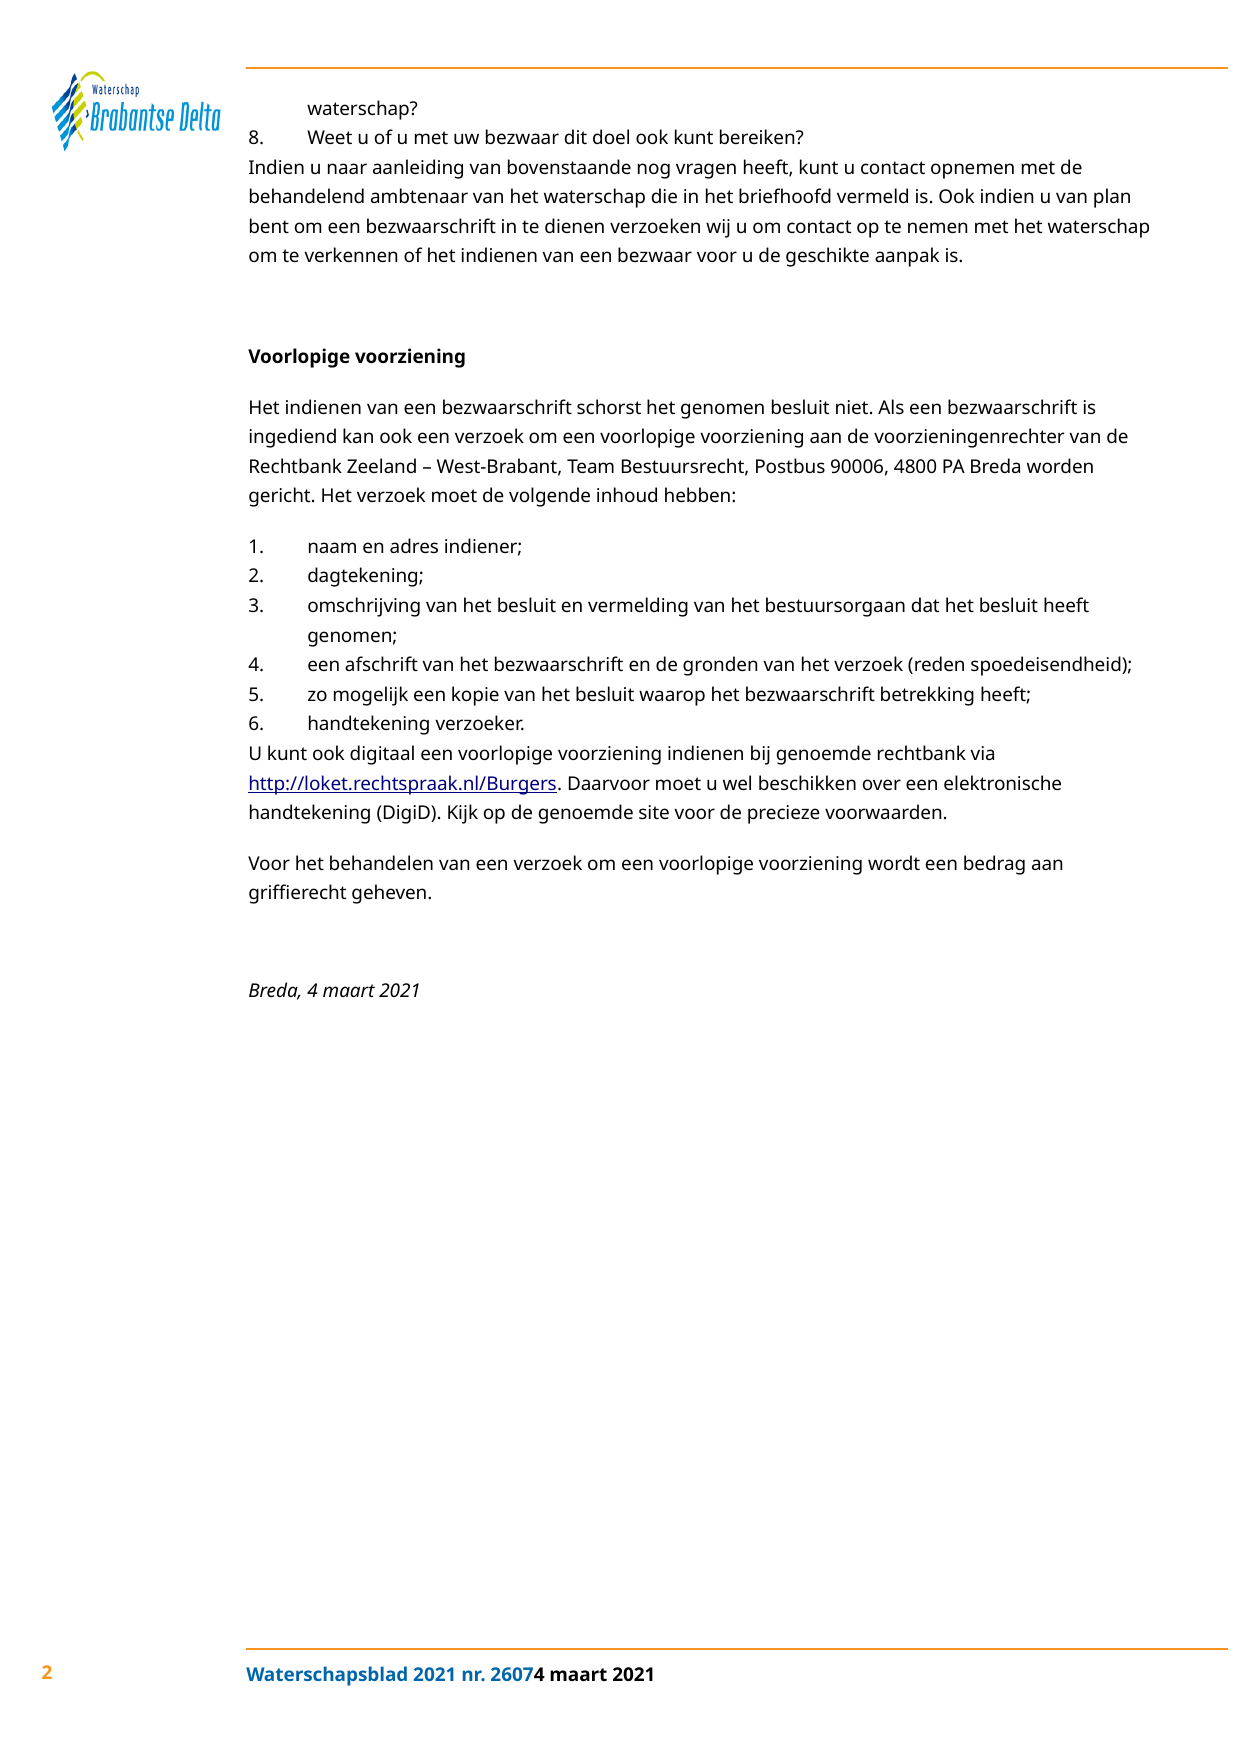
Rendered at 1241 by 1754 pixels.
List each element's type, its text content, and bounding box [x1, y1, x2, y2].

text Indien u naar aanleiding van bovenstaande nog vragen heeft, kunt u contact opnemen met de behandelend ambtenaar van het waterschap die in het briefhoofd vermeld is. Ook indien u van plan bent om een bezwaarschrift in te dienen verzoeken wij u om contact op te nemen met het waterschap om te verkennen of het indienen van een bezwaar voor u de geschikte aanpak is. [248, 154, 1152, 268]
list een afschrift van het bezwaarschrift en de gronden van het verzoek (reden spoedeisendheid); [248, 651, 1152, 677]
text Voor het behandelen van een verzoek om een voorlopige voorziening wordt een bedrag aan griffierecht geheven. [248, 850, 1152, 905]
text Het indienen van een bezwaarschrift schorst het genomen besluit niet. Als een bezwaarschrift is ingediend kan ook een verzoek om een voorlopige voorziening aan de voorzieningenrechter van de Rechtbank Zeeland – West-Brabant, Team Bestuursrecht, Postbus 90006, 4800 PA Breda worden gericht. Het verzoek moet de volgende inhoud hebben: [248, 394, 1152, 508]
list zo mogelijk een kopie van het besluit waarop het bezwaarschrift betrekking heeft; [248, 681, 1152, 707]
list handtekening verzoeker. [248, 711, 1152, 736]
list omschrijving van het besluit en vermelding van het bestuursorgaan dat het besluit heeft genomen; [248, 592, 1152, 648]
text Voorlopige voorziening [248, 343, 1152, 369]
list dagtekening; [248, 563, 1152, 588]
list waterschap? [248, 95, 1152, 121]
picture [41, 47, 231, 172]
text U kunt ook digitaal een voorlopige voorziening indienen bij genoemde rechtbank via http://loket.rechtspraak.nl/Burgers. Daarvoor moet u wel beschikken over een elektronische handtekening (DigiD). Kijk op de genoemde site voor de precieze voorwaarden. [248, 740, 1152, 825]
text Breda, 4 maart 2021 [248, 978, 1152, 1003]
list naam en adres indiener; [248, 533, 1152, 559]
list Weet u of u met uw bezwaar dit doel ook kunt bereiken? [248, 124, 1152, 150]
